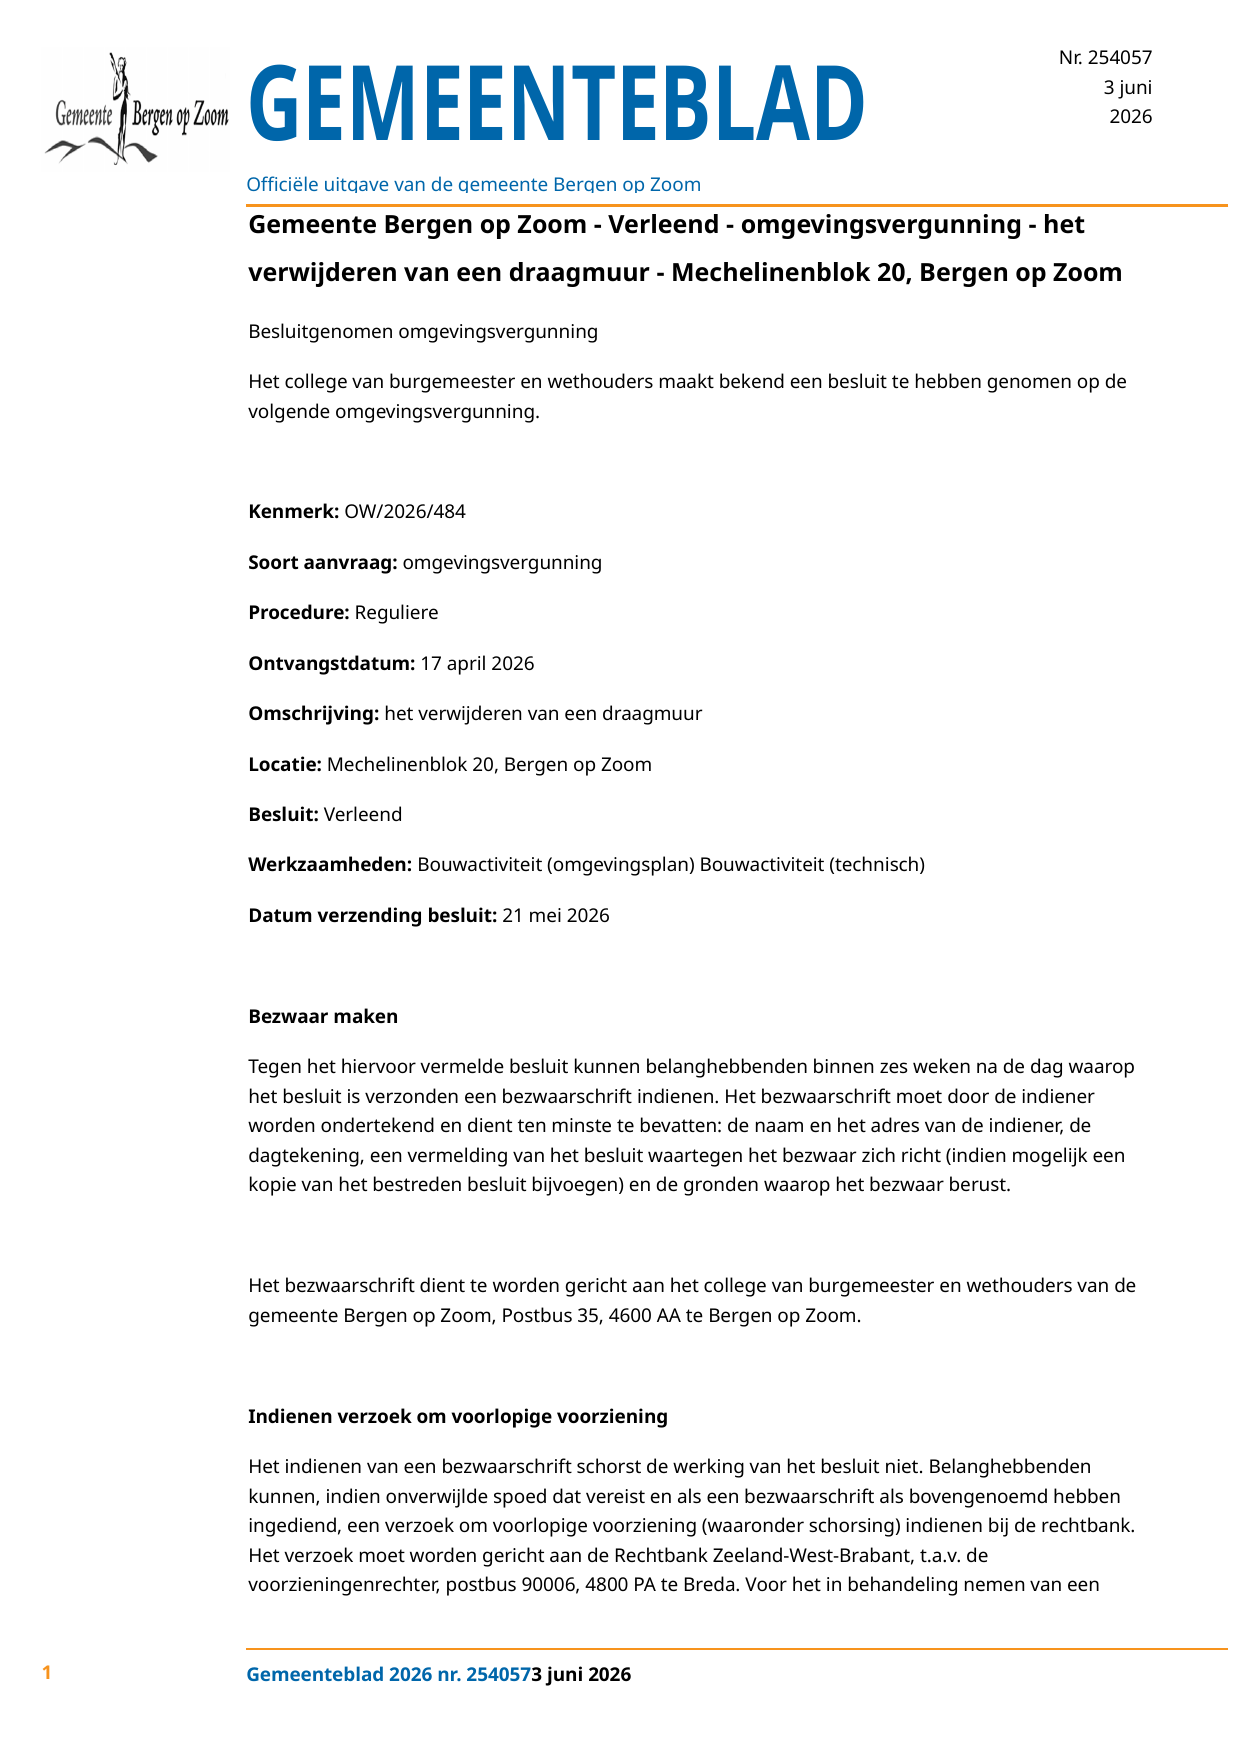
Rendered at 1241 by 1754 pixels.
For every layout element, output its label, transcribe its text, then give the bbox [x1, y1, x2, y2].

text Besluitgenomen omgevingsvergunning [248, 318, 1152, 344]
text Werkzaamheden: Bouwactiviteit (omgevingsplan) Bouwactiviteit (technisch) [248, 852, 1152, 877]
text Gemeente Bergen op Zoom - Verleend - omgevingsvergunning - het verwijderen van een draagmuur - Mechelinenblok 20, Bergen op Zoom [248, 207, 1152, 288]
text Besluit: Verleend [248, 801, 1152, 827]
text Het indienen van een bezwaarschrift schorst de werking van het besluit niet. Belanghebbenden kunnen, indien onverwijlde spoed dat vereist en als een bezwaarschrift als bovengenoemd hebben ingediend, een verzoek om voorlopige voorziening (waaronder schorsing) indienen bij de rechtbank. Het verzoek moet worden gericht aan de Rechtbank Zeeland-West-Brabant, t.a.v. de voorzieningenrechter, postbus 90006, 4800 PA te Breda. Voor het in behandeling nemen van een [248, 1453, 1152, 1597]
text Ontvangstdatum: 17 april 2026 [248, 650, 1152, 676]
text Bezwaar maken [248, 1003, 1152, 1029]
text Indienen verzoek om voorlopige voorziening [248, 1403, 1152, 1429]
text Datum verzending besluit: 21 mei 2026 [248, 902, 1152, 928]
text Omschrijving: het verwijderen van een draagmuur [248, 700, 1152, 726]
text Het college van burgemeester en wethouders maakt bekend een besluit te hebben genomen op de volgende omgevingsvergunning. [248, 368, 1152, 424]
text Het bezwaarschrift dient te worden gericht aan het college van burgemeester en wethouders van de gemeente Bergen op Zoom, Postbus 35, 4600 AA te Bergen op Zoom. [248, 1272, 1152, 1328]
text Soort aanvraag: omgevingsvergunning [248, 549, 1152, 575]
text Locatie: Mechelinenblok 20, Bergen op Zoom [248, 751, 1152, 777]
text Kenmerk: OW/2026/484 [248, 499, 1152, 524]
text Tegen het hiervoor vermelde besluit kunnen belanghebbenden binnen zes weken na de dag waarop het besluit is verzonden een bezwaarschrift indienen. Het bezwaarschrift moet door de indiener worden ondertekend en dient ten minste te bevatten: de naam en het adres van de indiener, de dagtekening, een vermelding van het besluit waartegen het bezwaar zich richt (indien mogelijk een kopie van het bestreden besluit bijvoegen) en de gronden waarop het bezwaar berust. [248, 1053, 1152, 1197]
text Procedure: Reguliere [248, 599, 1152, 625]
picture [41, 47, 231, 172]
